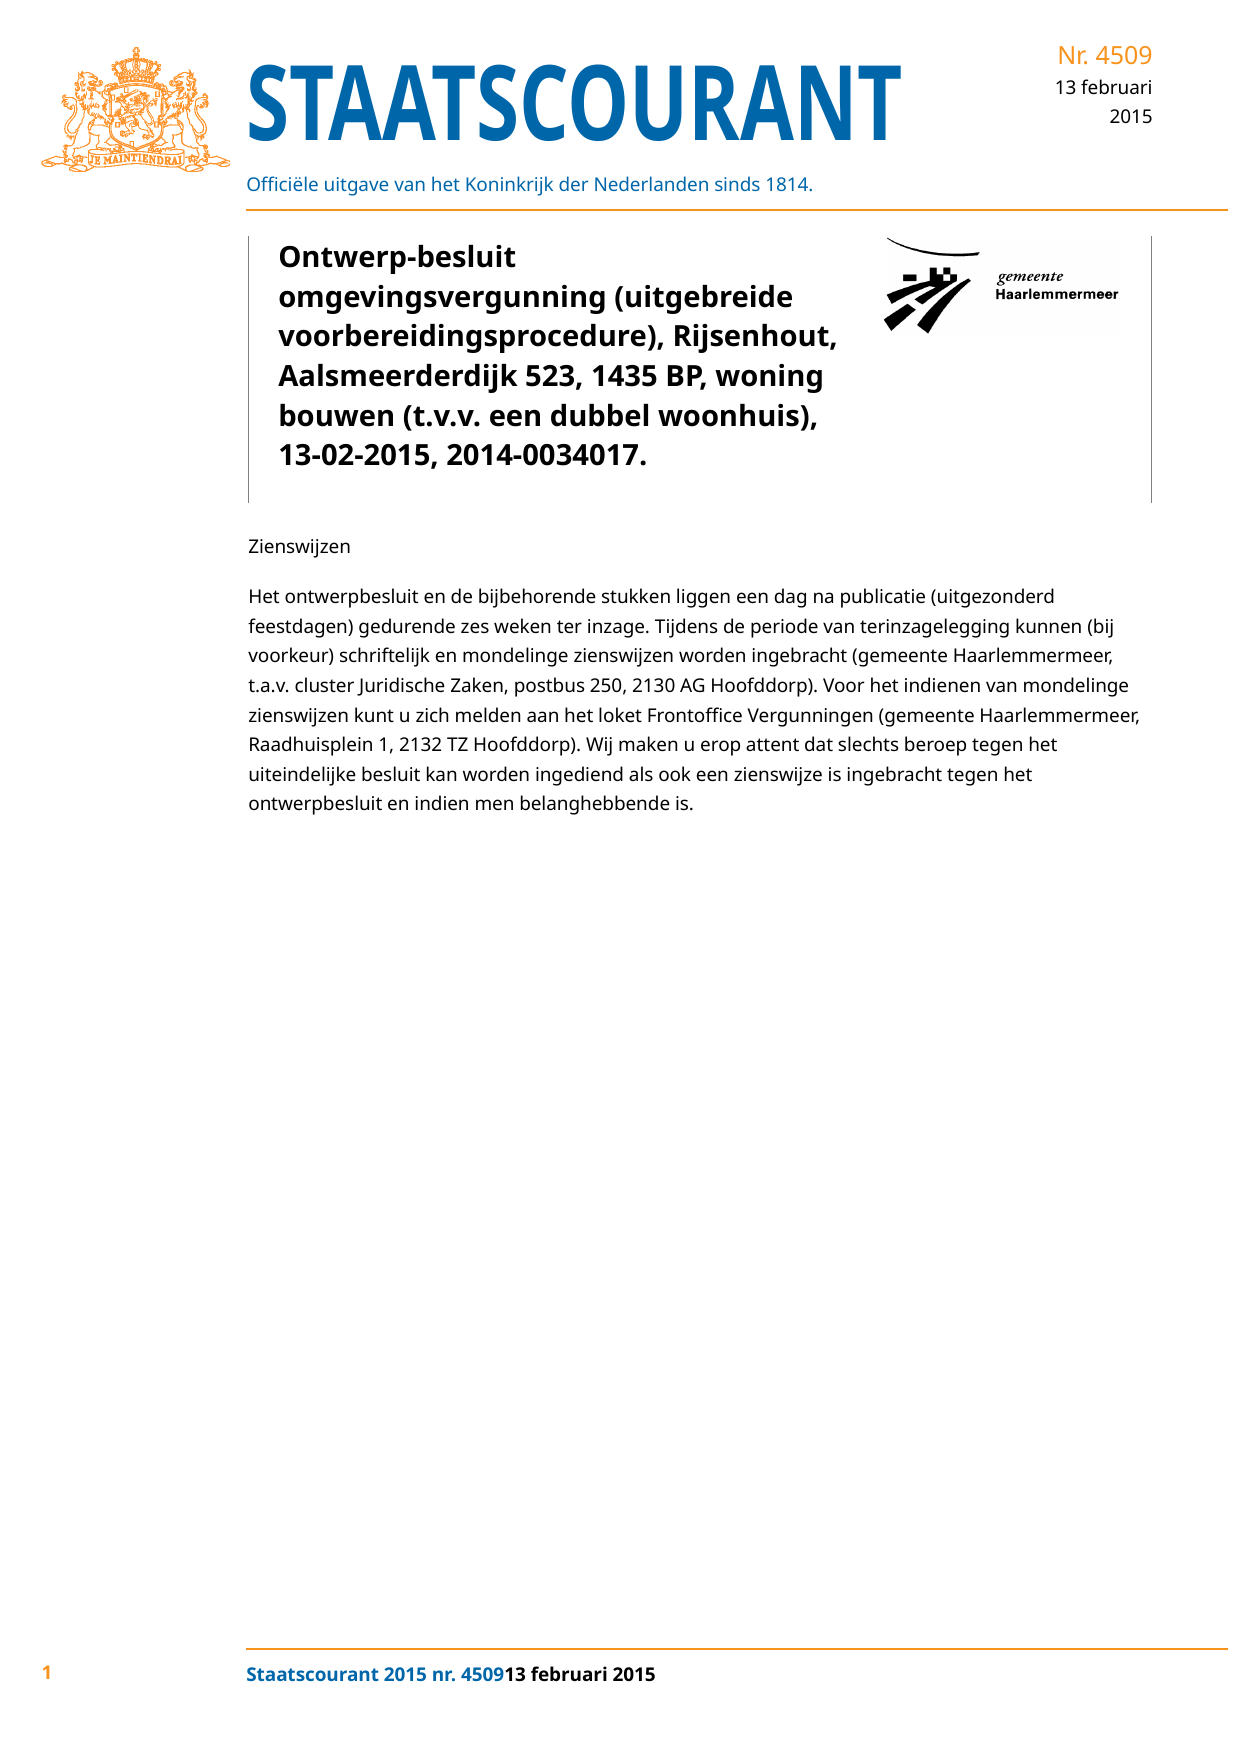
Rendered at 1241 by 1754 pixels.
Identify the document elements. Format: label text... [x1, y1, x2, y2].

picture [882, 236, 1119, 334]
table_header Ontwerp-besluit omgevingsvergunning (uitgebreide voorbereidingsprocedure), Rijsenhout, Aalsmeerderdijk 523, 1435 BP, woning bouwen (t.v.v. een dubbel woonhuis), 13-02-2015, 2014-0034017. [249, 236, 850, 503]
text Het ontwerpbesluit en de bijbehorende stukken liggen een dag na publicatie (uitgezonderd feestdagen) gedurende zes weken ter inzage. Tijdens de periode van terinzagelegging kunnen (bij voorkeur) schriftelijk en mondelinge zienswijzen worden ingebracht (gemeente Haarlemmermeer, t.a.v. cluster Juridische Zaken, postbus 250, 2130 AG Hoofddorp). Voor het indienen van mondelinge zienswijzen kunt u zich melden aan het loket Frontoffice Vergunningen (gemeente Haarlemmermeer, Raadhuisplein 1, 2132 TZ Hoofddorp). Wij maken u erop attent dat slechts beroep tegen het uiteindelijke besluit kan worden ingediend als ook een zienswijze is ingebracht tegen het ontwerpbesluit en indien men belanghebbende is. [248, 583, 1152, 816]
text Zienswijzen [248, 533, 1152, 559]
table_header [850, 236, 1151, 503]
picture [41, 47, 231, 172]
